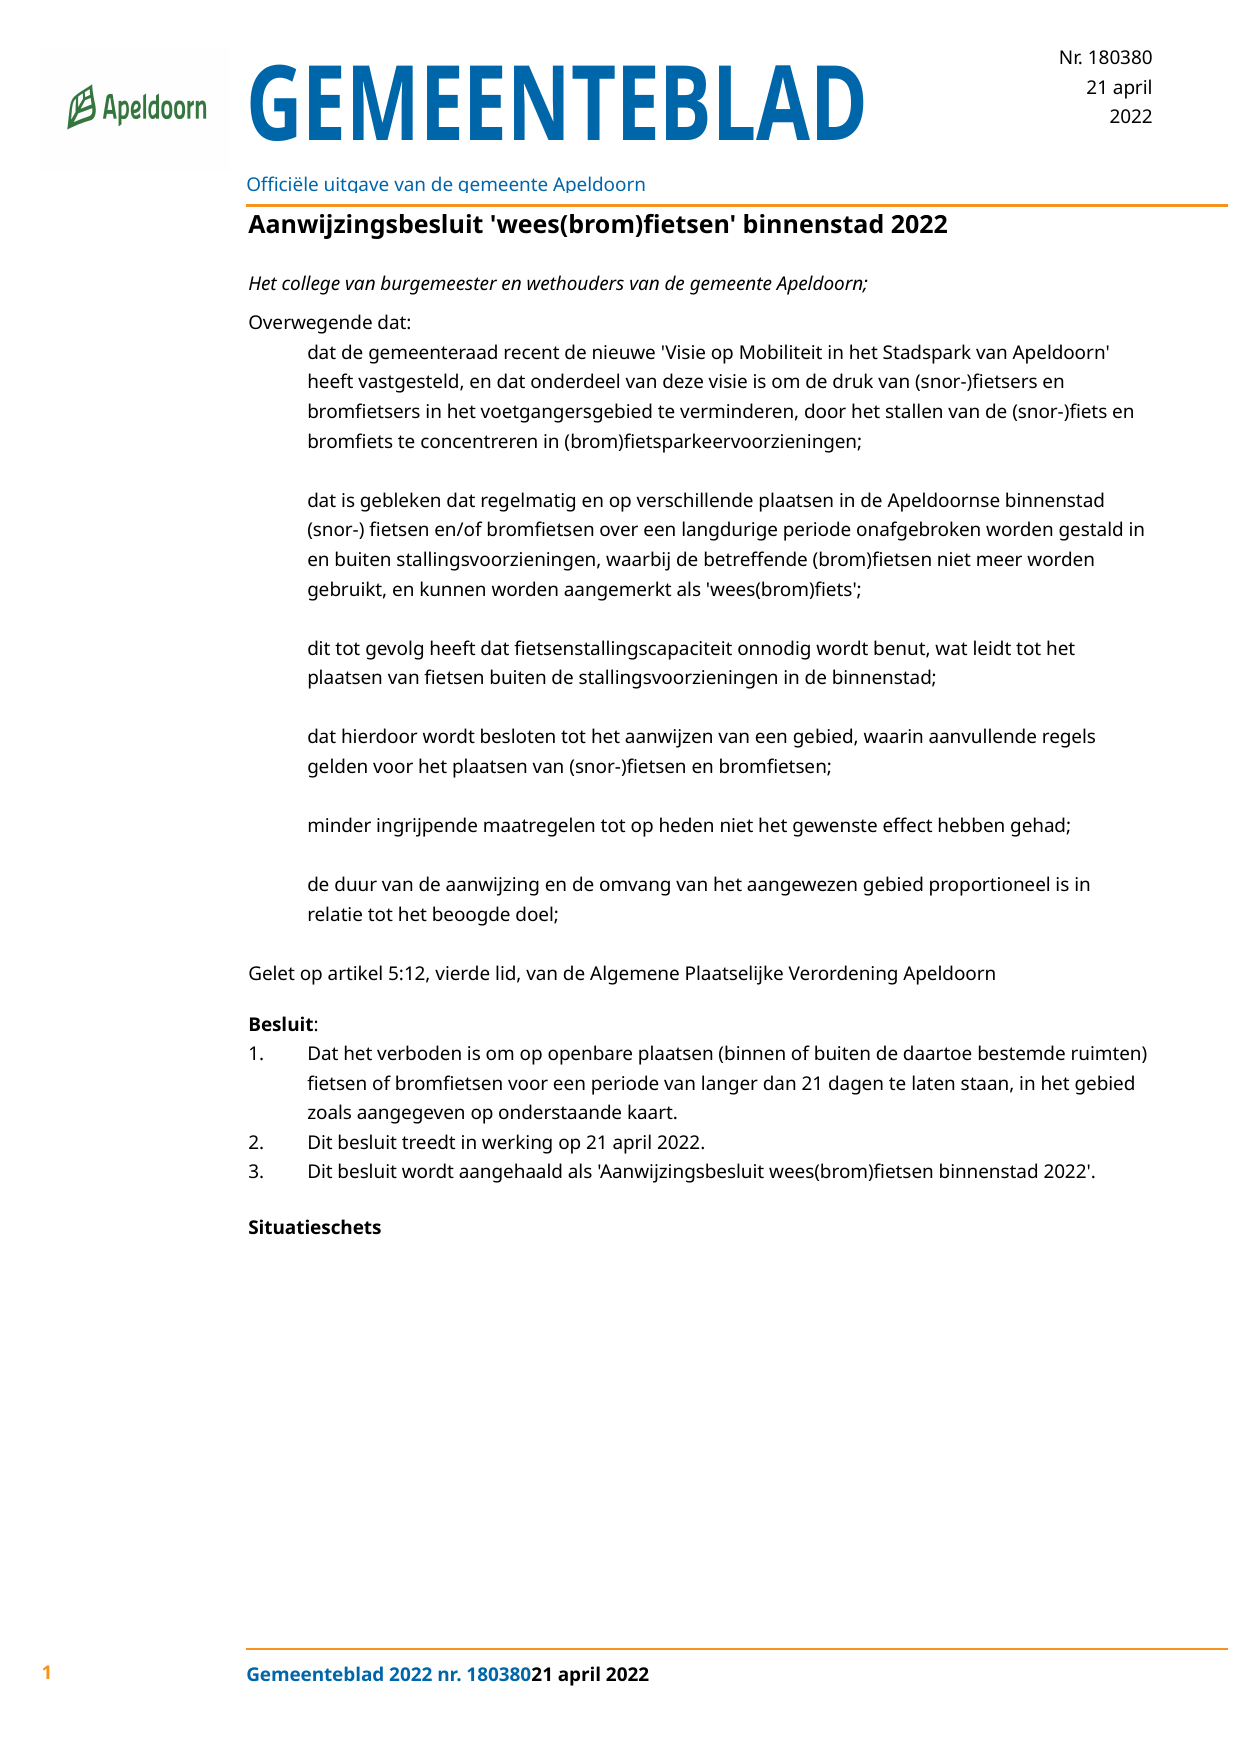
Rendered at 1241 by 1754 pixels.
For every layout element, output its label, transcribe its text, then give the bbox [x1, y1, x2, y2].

text Het college van burgemeester en wethouders van de gemeente Apeldoorn; [248, 270, 1152, 296]
list Dit besluit wordt aangehaald als 'Aanwijzingsbesluit wees(brom)fietsen binnenstad 2022'. [248, 1159, 1152, 1184]
list dit tot gevolg heeft dat fietsenstallingscapaciteit onnodig wordt benut, wat leidt tot het plaatsen van fietsen buiten de stallingsvoorzieningen in de binnenstad; [248, 635, 1152, 690]
list de duur van de aanwijzing en de omvang van het aangewezen gebied proportioneel is in relatie tot het beoogde doel; [248, 872, 1152, 927]
picture [41, 47, 231, 172]
list minder ingrijpende maatregelen tot op heden niet het gewenste effect hebben gehad; [248, 812, 1152, 838]
list dat hierdoor wordt besloten tot het aanwijzen van een gebied, waarin aanvullende regels gelden voor het plaatsen van (snor-)fietsen en bromfietsen; [248, 724, 1152, 779]
list dat de gemeenteraad recent de nieuwe 'Visie op Mobiliteit in het Stadspark van Apeldoorn' heeft vastgesteld, en dat onderdeel van deze visie is om de druk van (snor-)fietsers en bromfietsers in het voetgangersgebied te verminderen, door het stallen van de (snor-)fiets en bromfiets te concentreren in (brom)fietsparkeervoorzieningen; [248, 339, 1152, 454]
text Gelet op artikel 5:12, vierde lid, van de Algemene Plaatselijke Verordening Apeldoorn [248, 960, 1152, 986]
text Overwegende dat: [248, 309, 1152, 335]
text Situatieschets [248, 1214, 1152, 1240]
list Dit besluit treedt in werking op 21 april 2022. [248, 1129, 1152, 1155]
text Besluit: [248, 1011, 1152, 1036]
list dat is gebleken dat regelmatig en op verschillende plaatsen in de Apeldoornse binnenstad (snor-) fietsen en/of bromfietsen over een langdurige periode onafgebroken worden gestald in en buiten stallingsvoorzieningen, waarbij de betreffende (brom)fietsen niet meer worden gebruikt, en kunnen worden aangemerkt als 'wees(brom)fiets'; [248, 487, 1152, 602]
list Dat het verboden is om op openbare plaatsen (binnen of buiten de daartoe bestemde ruimten) fietsen of bromfietsen voor een periode van langer dan 21 dagen te laten staan, in het gebied zoals aangegeven op onderstaande kaart. [248, 1040, 1152, 1125]
text Aanwijzingsbesluit 'wees(brom)fietsen' binnenstad 2022 [248, 207, 1152, 241]
